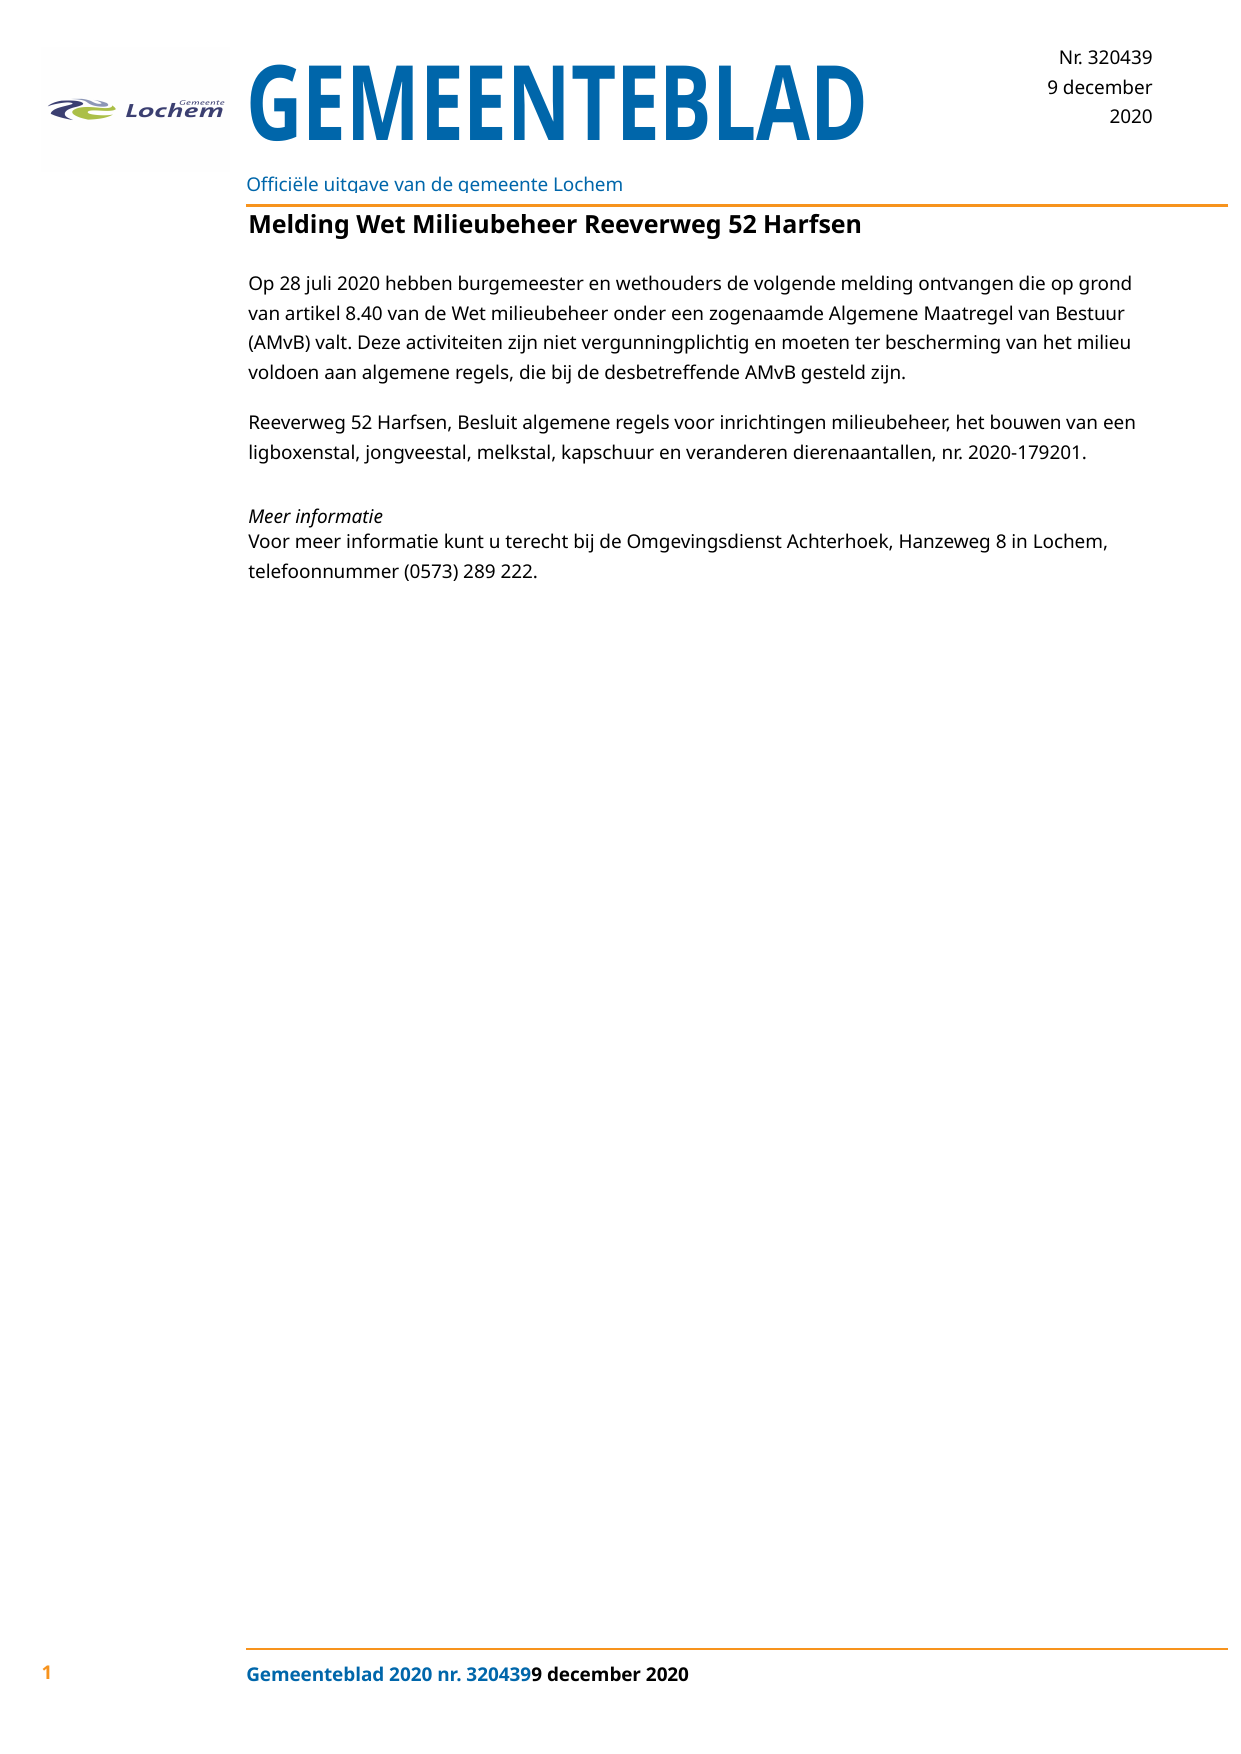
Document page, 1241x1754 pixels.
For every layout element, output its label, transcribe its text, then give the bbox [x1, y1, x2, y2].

text Reeverweg 52 Harfsen, Besluit algemene regels voor inrichtingen milieubeheer, het bouwen van een ligboxenstal, jongveestal, melkstal, kapschuur en veranderen dierenaantallen, nr. 2020-179201. [248, 409, 1152, 465]
text Meer informatie [248, 503, 1152, 529]
text Melding Wet Milieubeheer Reeverweg 52 Harfsen [248, 207, 1152, 241]
text Op 28 juli 2020 hebben burgemeester en wethouders de volgende melding ontvangen die op grond van artikel 8.40 van de Wet milieubeheer onder een zogenaamde Algemene Maatregel van Bestuur (AMvB) valt. Deze activiteiten zijn niet vergunningplichtig en moeten ter bescherming van het milieu voldoen aan algemene regels, die bij de desbetreffende AMvB gesteld zijn. [248, 270, 1152, 385]
picture [41, 47, 231, 172]
text Voor meer informatie kunt u terecht bij de Omgevingsdienst Achterhoek, Hanzeweg 8 in Lochem, telefoonnummer (0573) 289 222. [248, 529, 1152, 584]
